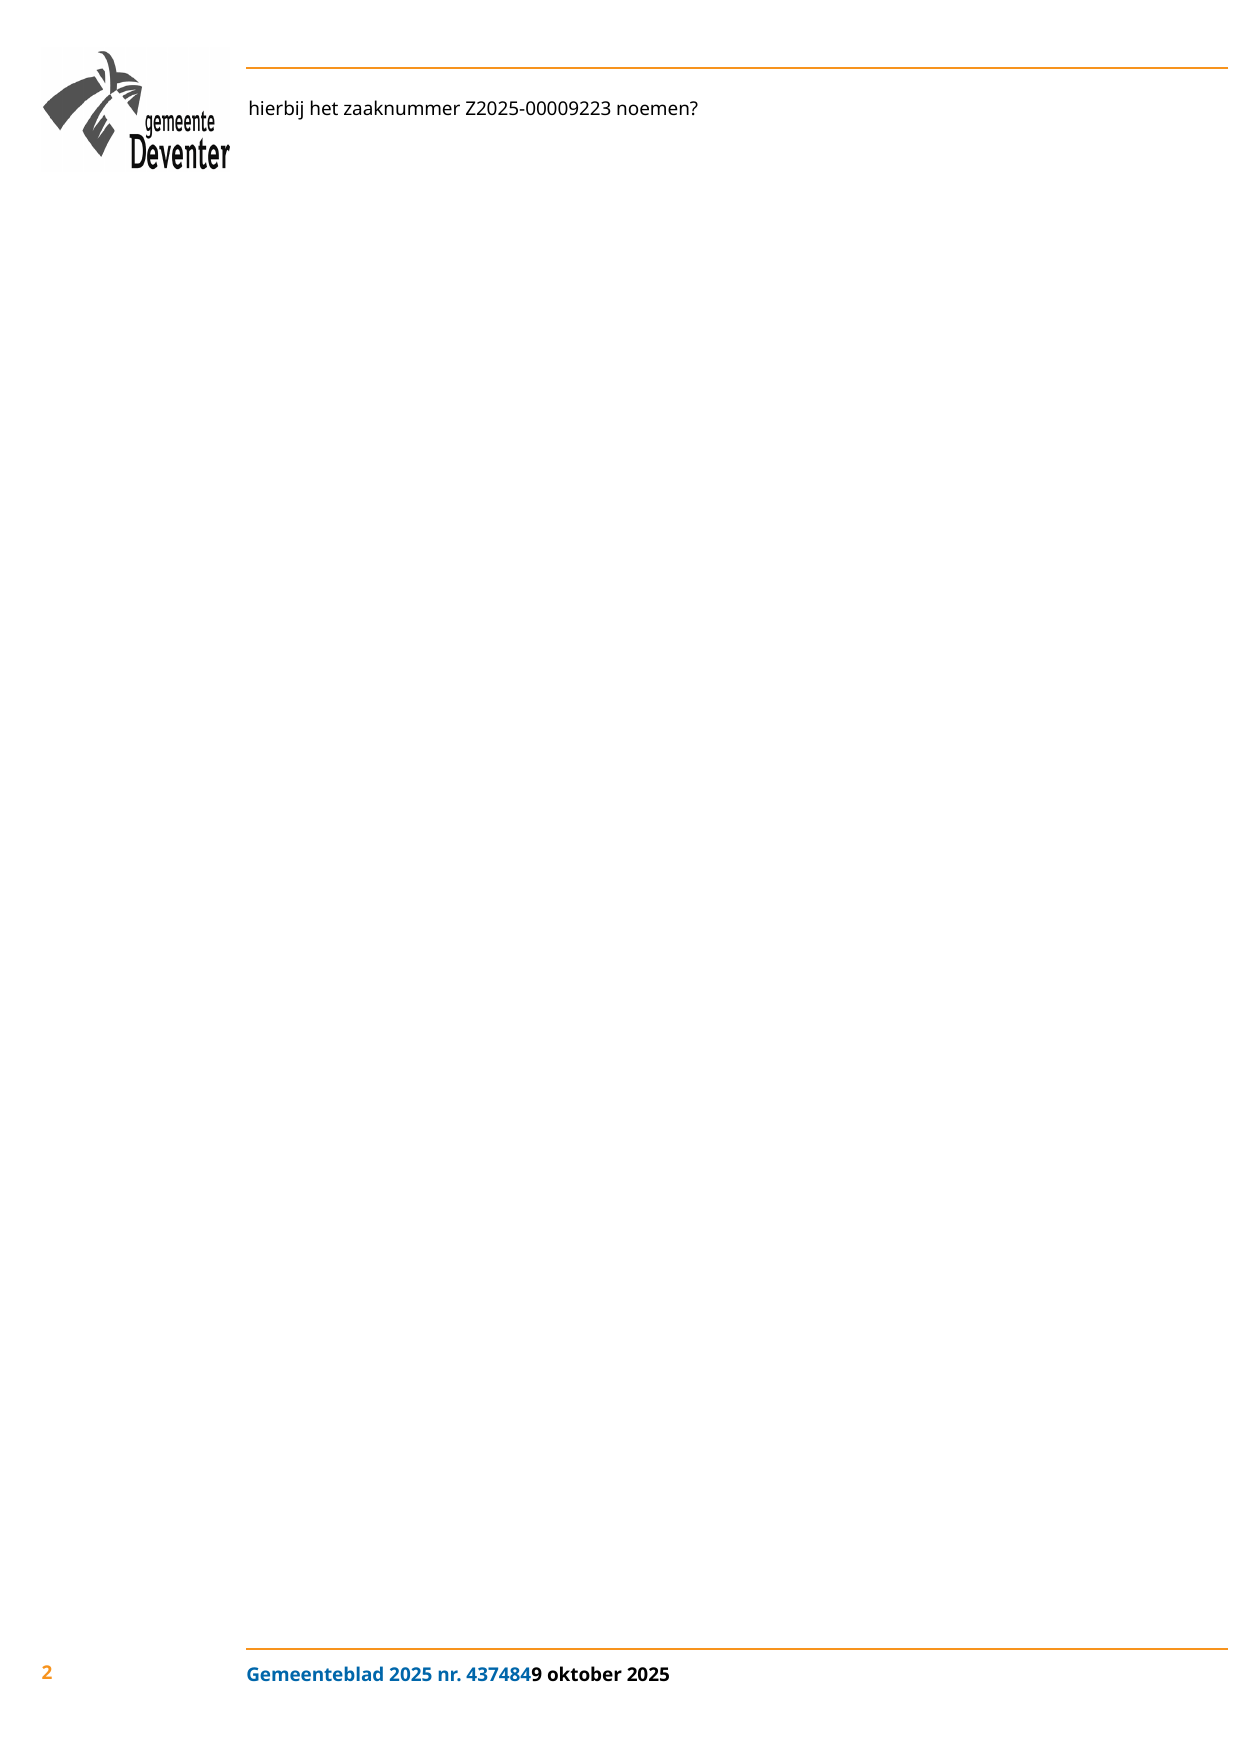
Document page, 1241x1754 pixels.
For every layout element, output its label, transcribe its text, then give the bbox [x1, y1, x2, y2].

picture [41, 47, 231, 172]
text hierbij het zaaknummer Z2025-00009223 noemen? [248, 95, 1152, 121]
